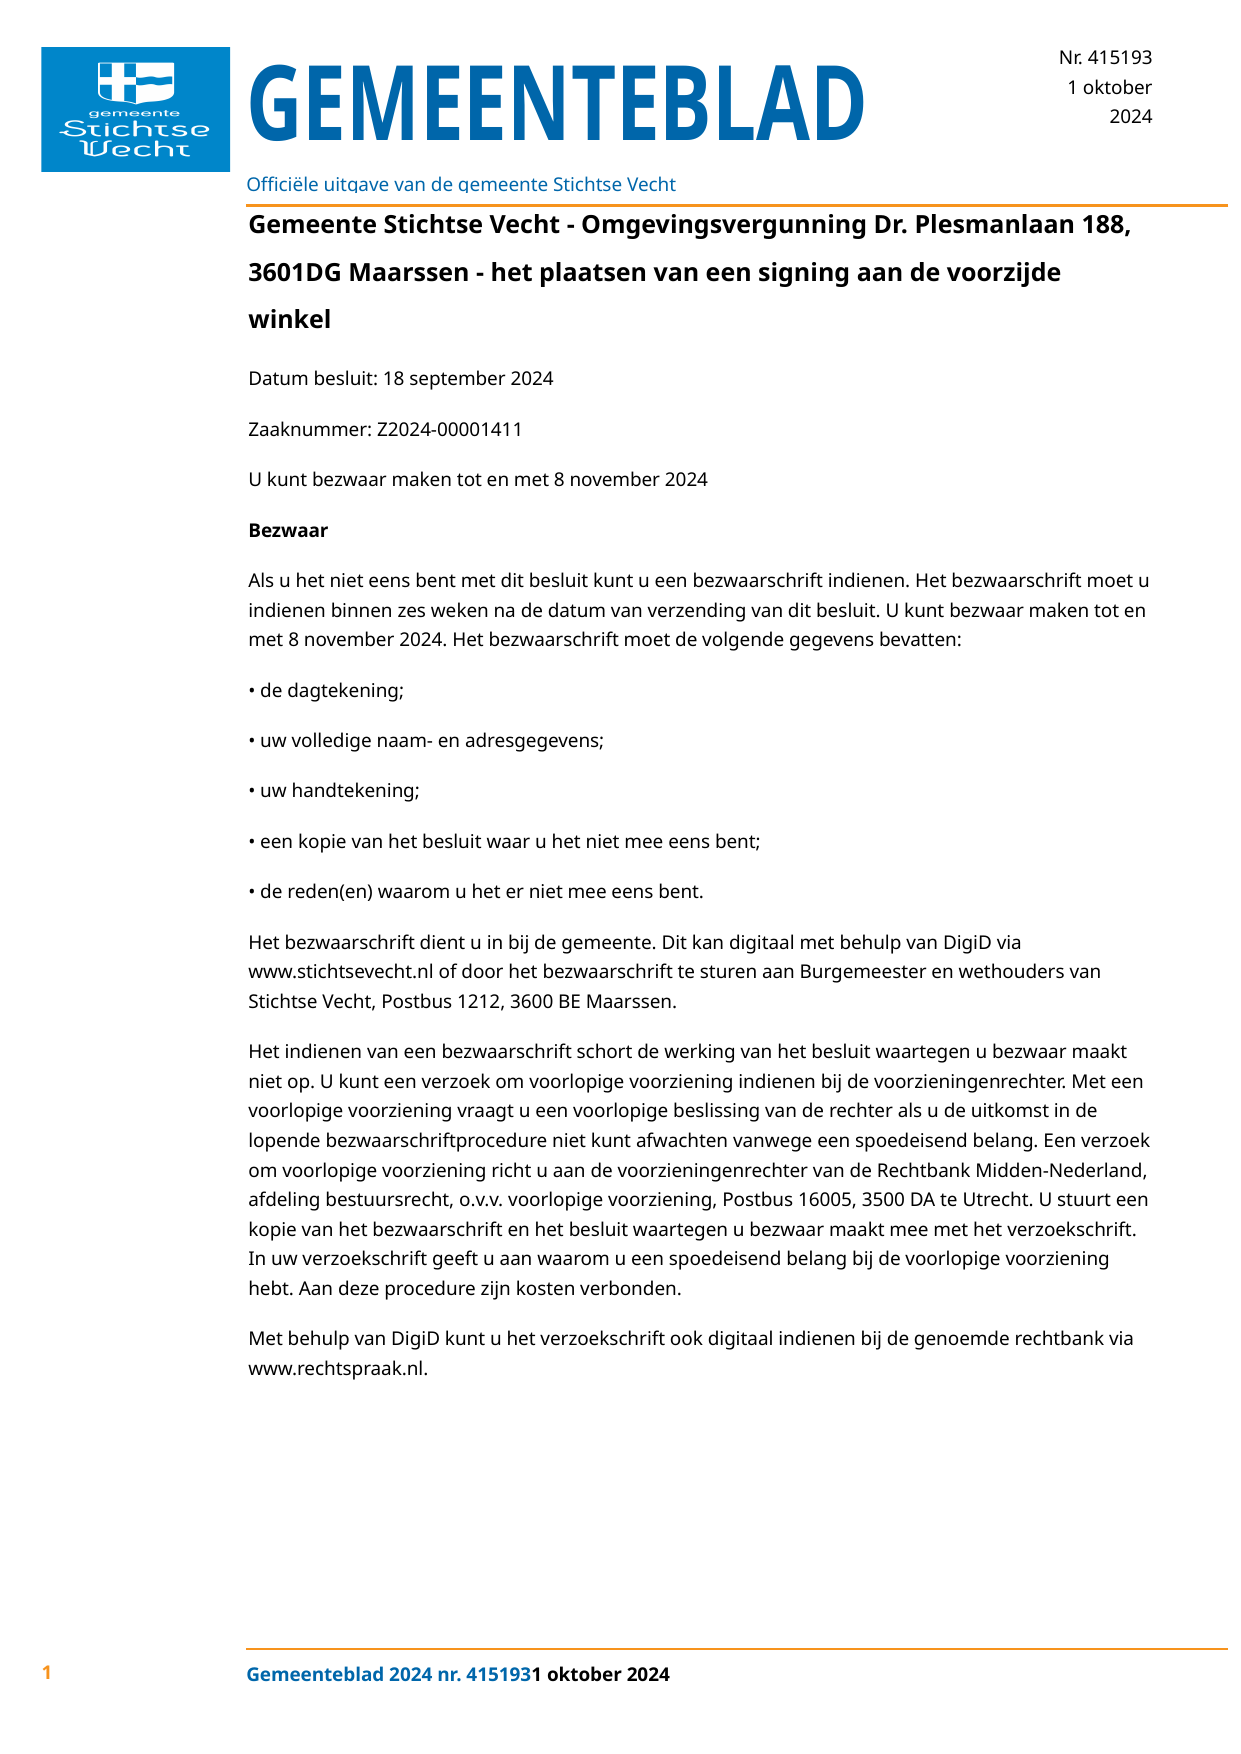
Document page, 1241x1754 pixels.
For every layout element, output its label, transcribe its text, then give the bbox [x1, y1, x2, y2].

text • de dagtekening; [248, 677, 1152, 702]
text Het indienen van een bezwaarschrift schort de werking van het besluit waartegen u bezwaar maakt niet op. U kunt een verzoek om voorlopige voorziening indienen bij de voorzieningenrechter. Met een voorlopige voorziening vraagt u een voorlopige beslissing van de rechter als u de uitkomst in de lopende bezwaarschriftprocedure niet kunt afwachten vanwege een spoedeisend belang. Een verzoek om voorlopige voorziening richt u aan de voorzieningenrechter van de Rechtbank Midden-Nederland, afdeling bestuursrecht, o.v.v. voorlopige voorziening, Postbus 16005, 3500 DA te Utrecht. U stuurt een kopie van het bezwaarschrift en het besluit waartegen u bezwaar maakt mee met het verzoekschrift. In uw verzoekschrift geeft u aan waarom u een spoedeisend belang bij de voorlopige voorziening hebt. Aan deze procedure zijn kosten verbonden. [248, 1038, 1152, 1301]
text Datum besluit: 18 september 2024 [248, 366, 1152, 391]
text • uw volledige naam- en adresgegevens; [248, 727, 1152, 753]
text • uw handtekening; [248, 778, 1152, 803]
text Het bezwaarschrift dient u in bij de gemeente. Dit kan digitaal met behulp van DigiD via www.stichtsevecht.nl of door het bezwaarschrift te sturen aan Burgemeester en wethouders van Stichtse Vecht, Postbus 1212, 3600 BE Maarssen. [248, 929, 1152, 1014]
text • een kopie van het besluit waar u het niet mee eens bent; [248, 828, 1152, 854]
text Gemeente Stichtse Vecht - Omgevingsvergunning Dr. Plesmanlaan 188, 3601DG Maarssen - het plaatsen van een signing aan de voorzijde winkel [248, 207, 1152, 336]
text • de reden(en) waarom u het er niet mee eens bent. [248, 878, 1152, 904]
picture [137, 63, 174, 103]
text Als u het niet eens bent met dit besluit kunt u een bezwaarschrift indienen. Het bezwaarschrift moet u indienen binnen zes weken na de datum van verzending van dit besluit. U kunt bezwaar maken tot en met 8 november 2024. Het bezwaarschrift moet de volgende gegevens bevatten: [248, 567, 1152, 652]
text U kunt bezwaar maken tot en met 8 november 2024 [248, 466, 1152, 492]
text Zaaknummer: Z2024-00001411 [248, 416, 1152, 442]
text Met behulp van DigiD kunt u het verzoekschrift ook digitaal indienen bij de genoemde rechtbank via www.rechtspraak.nl. [248, 1326, 1152, 1381]
text Bezwaar [248, 517, 1152, 542]
picture [99, 63, 135, 101]
